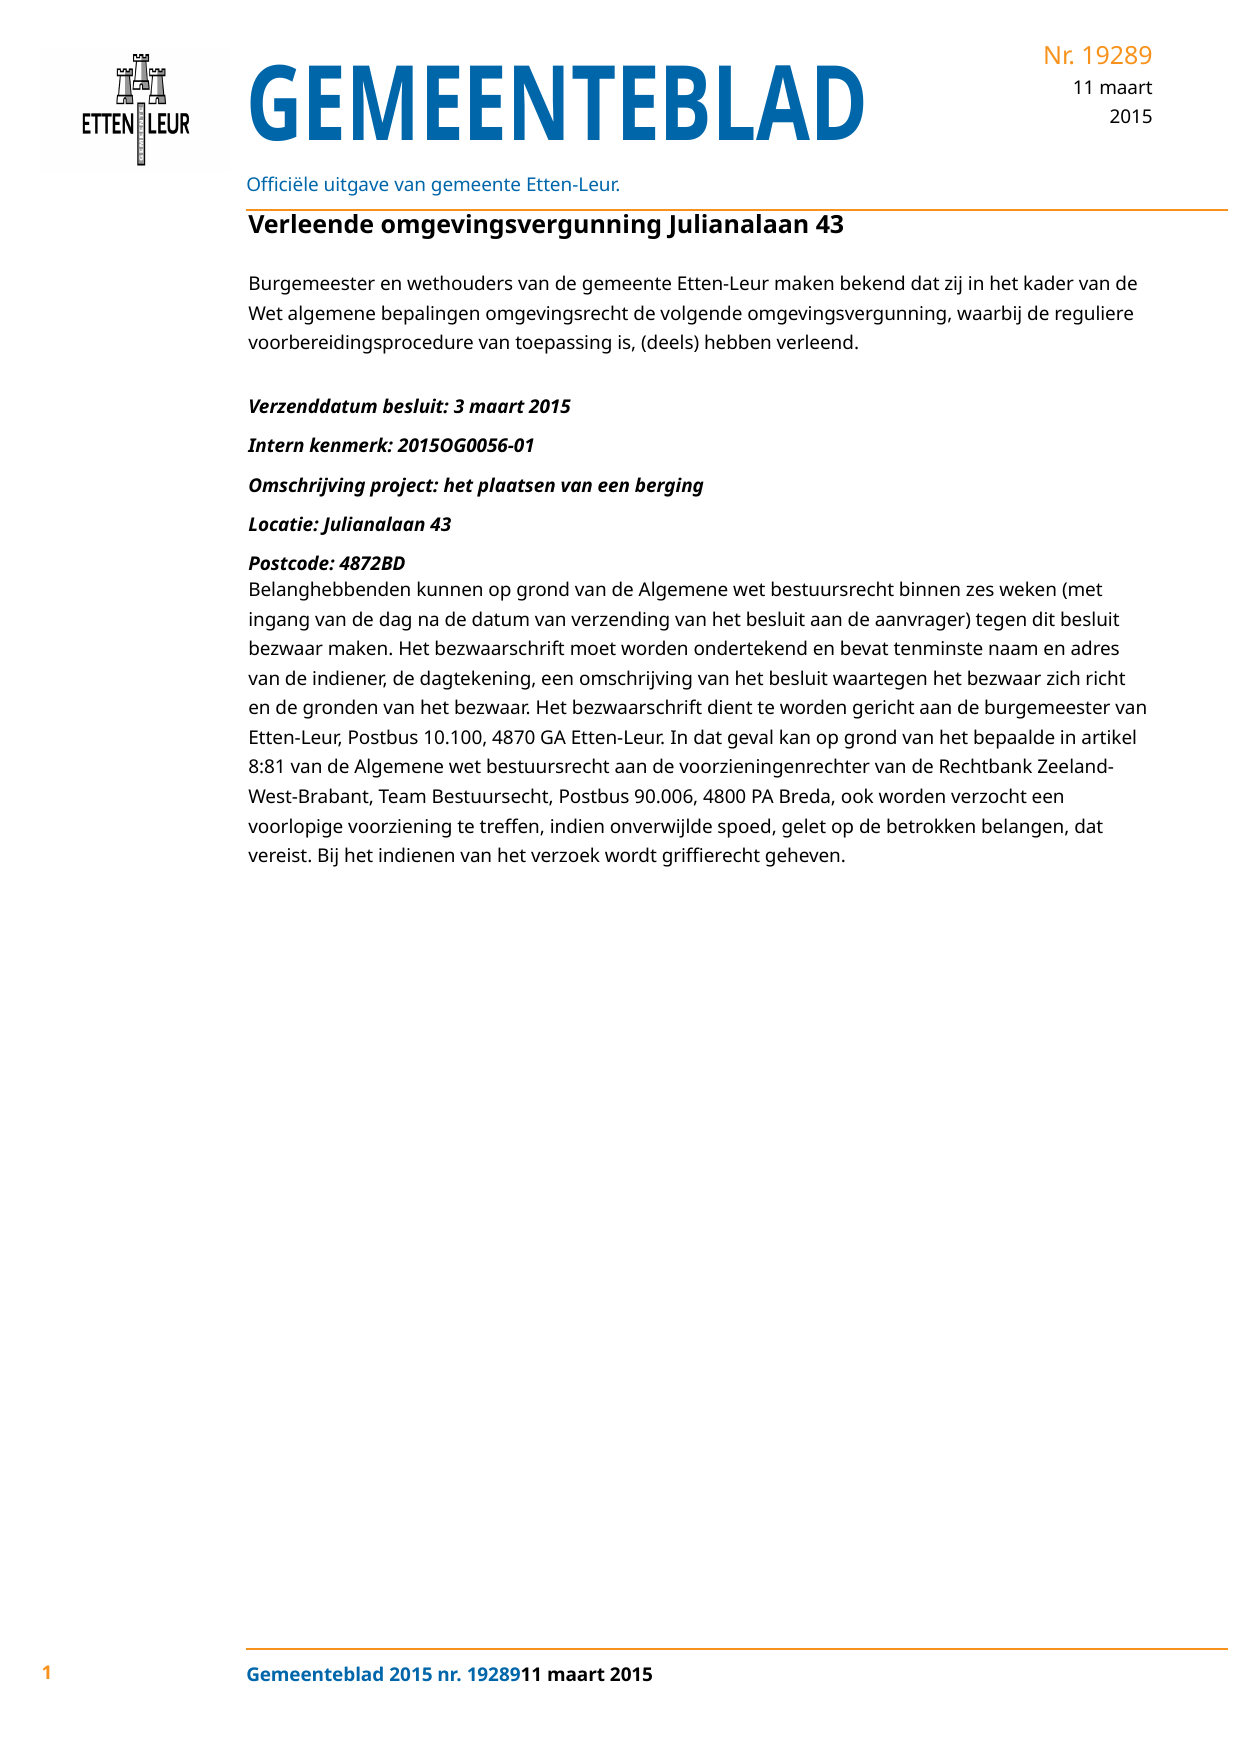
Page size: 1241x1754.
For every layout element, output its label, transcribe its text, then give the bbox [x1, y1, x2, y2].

text Verleende omgevingsvergunning Julianalaan 43 [248, 211, 1152, 241]
text Omschrijving project: het plaatsen van een berging [248, 472, 1152, 498]
text Verzenddatum besluit: 3 maart 2015 [248, 393, 1152, 419]
text Burgemeester en wethouders van de gemeente Etten-Leur maken bekend dat zij in het kader van de Wet algemene bepalingen omgevingsrecht de volgende omgevingsvergunning, waarbij de reguliere voorbereidingsprocedure van toepassing is, (deels) hebben verleend. [248, 270, 1152, 355]
text Intern kenmerk: 2015OG0056-01 [248, 433, 1152, 458]
text Locatie: Julianalaan 43 [248, 511, 1152, 537]
text Belanghebbenden kunnen op grond van de Algemene wet bestuursrecht binnen zes weken (met ingang van de dag na de datum van verzending van het besluit aan de aanvrager) tegen dit besluit bezwaar maken. Het bezwaarschrift moet worden ondertekend en bevat tenminste naam en adres van de indiener, de dagtekening, een omschrijving van het besluit waartegen het bezwaar zich richt en de gronden van het bezwaar. Het bezwaarschrift dient te worden gericht aan de burgemeester van Etten-Leur, Postbus 10.100, 4870 GA Etten-Leur. In dat geval kan op grond van het bepaalde in artikel 8:81 van de Algemene wet bestuursrecht aan de voorzieningenrechter van de Rechtbank Zeeland-West-Brabant, Team Bestuursecht, Postbus 90.006, 4800 PA Breda, ook worden verzocht een voorlopige voorziening te treffen, indien onverwijlde spoed, gelet op de betrokken belangen, dat vereist. Bij het indienen van het verzoek wordt griffierecht geheven. [248, 576, 1152, 868]
text Postcode: 4872BD [248, 551, 1152, 576]
picture [41, 47, 231, 172]
